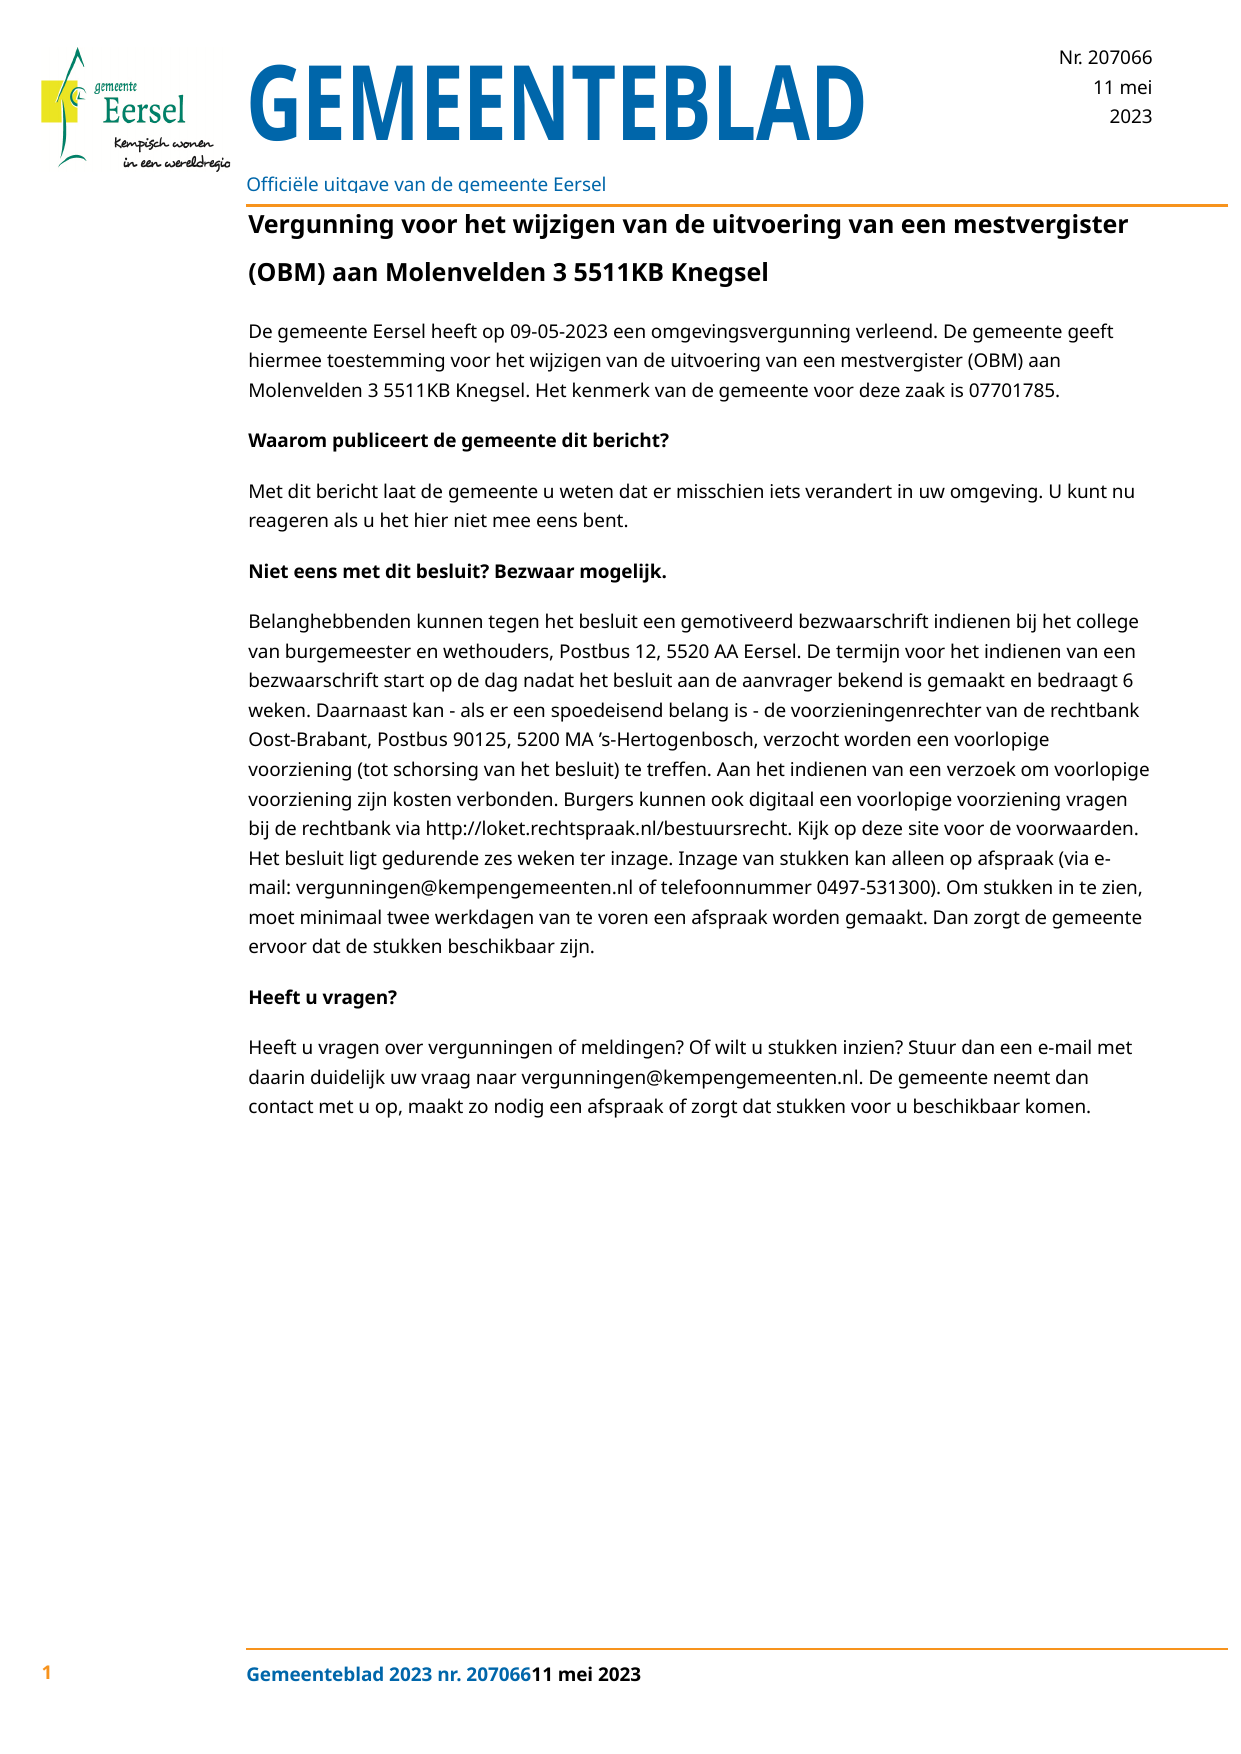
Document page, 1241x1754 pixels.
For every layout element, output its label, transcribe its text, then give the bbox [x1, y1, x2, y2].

text Heeft u vragen over vergunningen of meldingen? Of wilt u stukken inzien? Stuur dan een e-mail met daarin duidelijk uw vraag naar vergunningen@kempengemeenten.nl. De gemeente neemt dan contact met u op, maakt zo nodig een afspraak of zorgt dat stukken voor u beschikbaar komen. [248, 1034, 1152, 1119]
picture [41, 47, 231, 172]
text Met dit bericht laat de gemeente u weten dat er misschien iets verandert in uw omgeving. U kunt nu reageren als u het hier niet mee eens bent. [248, 478, 1152, 533]
text Waarom publiceert de gemeente dit bericht? [248, 427, 1152, 453]
text De gemeente Eersel heeft op 09-05-2023 een omgevingsvergunning verleend. De gemeente geeft hiermee toestemming voor het wijzigen van de uitvoering van een mestvergister (OBM) aan Molenvelden 3 5511KB Knegsel. Het kenmerk van de gemeente voor deze zaak is 07701785. [248, 318, 1152, 403]
text Vergunning voor het wijzigen van de uitvoering van een mestvergister (OBM) aan Molenvelden 3 5511KB Knegsel [248, 207, 1152, 288]
text Belanghebbenden kunnen tegen het besluit een gemotiveerd bezwaarschrift indienen bij het college van burgemeester en wethouders, Postbus 12, 5520 AA Eersel. De termijn voor het indienen van een bezwaarschrift start op de dag nadat het besluit aan de aanvrager bekend is gemaakt en bedraagt 6 weken. Daarnaast kan - als er een spoedeisend belang is - de voorzieningenrechter van de rechtbank Oost-Brabant, Postbus 90125, 5200 MA ’s-Hertogenbosch, verzocht worden een voorlopige voorziening (tot schorsing van het besluit) te treffen. Aan het indienen van een verzoek om voorlopige voorziening zijn kosten verbonden. Burgers kunnen ook digitaal een voorlopige voorziening vragen bij de rechtbank via http://loket.rechtspraak.nl/bestuursrecht. Kijk op deze site voor de voorwaarden. Het besluit ligt gedurende zes weken ter inzage. Inzage van stukken kan alleen op afspraak (via e-mail: vergunningen@kempengemeenten.nl of telefoonnummer 0497-531300). Om stukken in te zien, moet minimaal twee werkdagen van te voren een afspraak worden gemaakt. Dan zorgt de gemeente ervoor dat de stukken beschikbaar zijn. [248, 608, 1152, 959]
text Niet eens met dit besluit? Bezwaar mogelijk. [248, 558, 1152, 584]
text Heeft u vragen? [248, 984, 1152, 1010]
